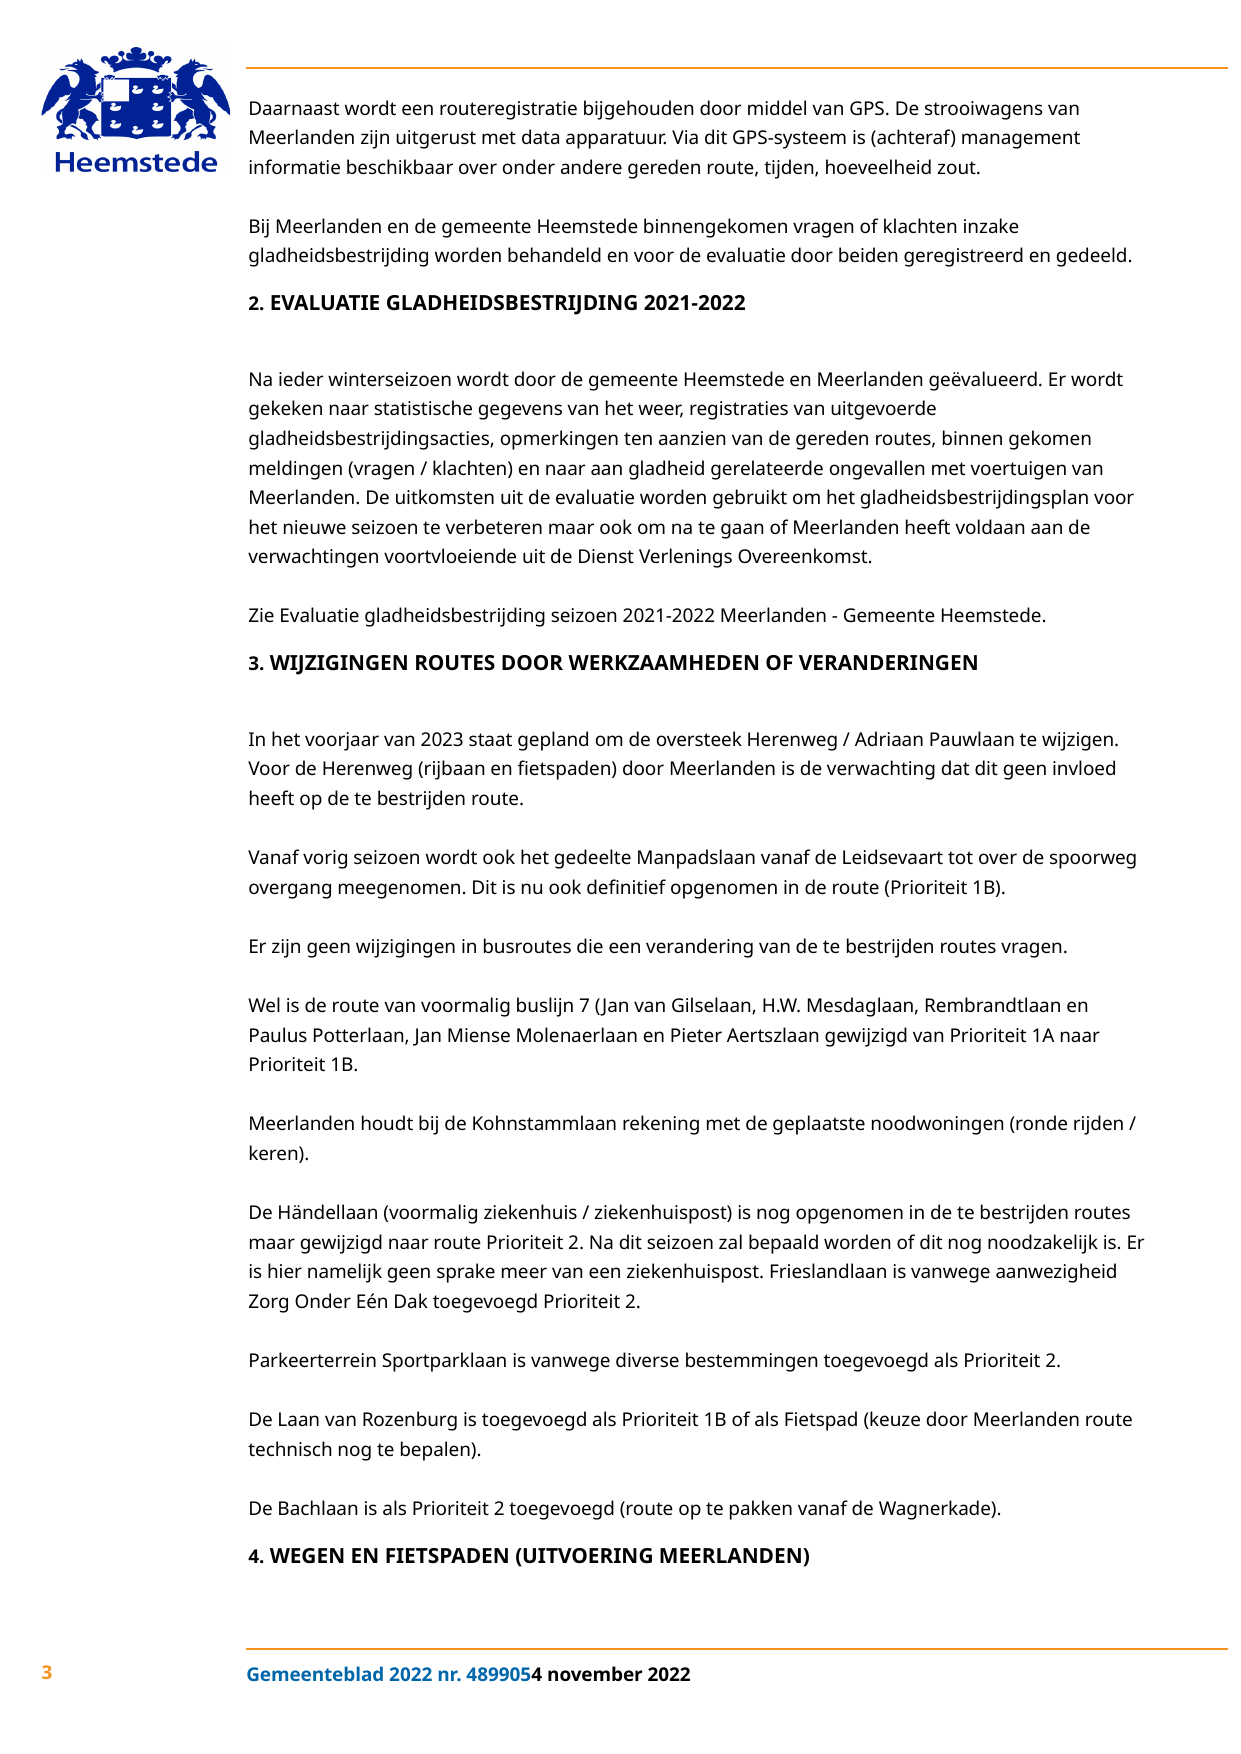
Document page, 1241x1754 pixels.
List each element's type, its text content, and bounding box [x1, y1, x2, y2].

text Meerlanden houdt bij de Kohnstammlaan rekening met de geplaatste noodwoningen (ronde rijden / keren). [248, 1111, 1152, 1166]
text De Händellaan (voormalig ziekenhuis / ziekenhuispost) is nog opgenomen in de te bestrijden routes maar gewijzigd naar route Prioriteit 2. Na dit seizoen zal bepaald worden of dit nog noodzakelijk is. Er is hier namelijk geen sprake meer van een ziekenhuispost. Frieslandlaan is vanwege aanwezigheid Zorg Onder Eén Dak toegevoegd Prioriteit 2. [248, 1199, 1152, 1314]
text Daarnaast wordt een routeregistratie bijgehouden door middel van GPS. De strooiwagens van Meerlanden zijn uitgerust met data apparatuur. Via dit GPS-systeem is (achteraf) management informatie beschikbaar over onder andere gereden route, tijden, hoeveelheid zout. [248, 95, 1152, 180]
text Er zijn geen wijzigingen in busroutes die een verandering van de te bestrijden routes vragen. [248, 933, 1152, 959]
text De Laan van Rozenburg is toegevoegd als Prioriteit 1B of als Fietspad (keuze door Meerlanden route technisch nog te bepalen). [248, 1406, 1152, 1462]
text 3. WIJZIGINGEN ROUTES DOOR WERKZAAMHEDEN OF VERANDERINGEN [248, 648, 1152, 677]
text Bij Meerlanden en de gemeente Heemstede binnengekomen vragen of klachten inzake gladheidsbestrijding worden behandeld en voor de evaluatie door beiden geregistreerd en gedeeld. [248, 213, 1152, 268]
text In het voorjaar van 2023 staat gepland om de oversteek Herenweg / Adriaan Pauwlaan te wijzigen. Voor de Herenweg (rijbaan en fietspaden) door Meerlanden is de verwachting dat dit geen invloed heeft op de te bestrijden route. [248, 726, 1152, 811]
text Vanaf vorig seizoen wordt ook het gedeelte Manpadslaan vanaf de Leidsevaart tot over de spoorweg overgang meegenomen. Dit is nu ook definitief opgenomen in de route (Prioriteit 1B). [248, 844, 1152, 900]
text Parkeerterrein Sportparklaan is vanwege diverse bestemmingen toegevoegd als Prioriteit 2. [248, 1347, 1152, 1373]
picture [41, 47, 231, 172]
text 2. EVALUATIE GLADHEIDSBESTRIJDING 2021-2022 [248, 288, 1152, 317]
text De Bachlaan is als Prioriteit 2 toegevoegd (route op te pakken vanaf de Wagnerkade). [248, 1495, 1152, 1521]
text 4. WEGEN EN FIETSPADEN (UITVOERING MEERLANDEN) [248, 1541, 1152, 1569]
text Na ieder winterseizoen wordt door de gemeente Heemstede en Meerlanden geëvalueerd. Er wordt gekeken naar statistische gegevens van het weer, registraties van uitgevoerde gladheidsbestrijdingsacties, opmerkingen ten aanzien van de gereden routes, binnen gekomen meldingen (vragen / klachten) en naar aan gladheid gerelateerde ongevallen met voertuigen van Meerlanden. De uitkomsten uit de evaluatie worden gebruikt om het gladheidsbestrijdingsplan voor het nieuwe seizoen te verbeteren maar ook om na te gaan of Meerlanden heeft voldaan aan de verwachtingen voortvloeiende uit de Dienst Verlenings Overeenkomst. [248, 366, 1152, 569]
text Wel is de route van voormalig buslijn 7 (Jan van Gilselaan, H.W. Mesdaglaan, Rembrandtlaan en Paulus Potterlaan, Jan Miense Molenaerlaan en Pieter Aertszlaan gewijzigd van Prioriteit 1A naar Prioriteit 1B. [248, 992, 1152, 1077]
text Zie Evaluatie gladheidsbestrijding seizoen 2021-2022 Meerlanden - Gemeente Heemstede. [248, 603, 1152, 628]
